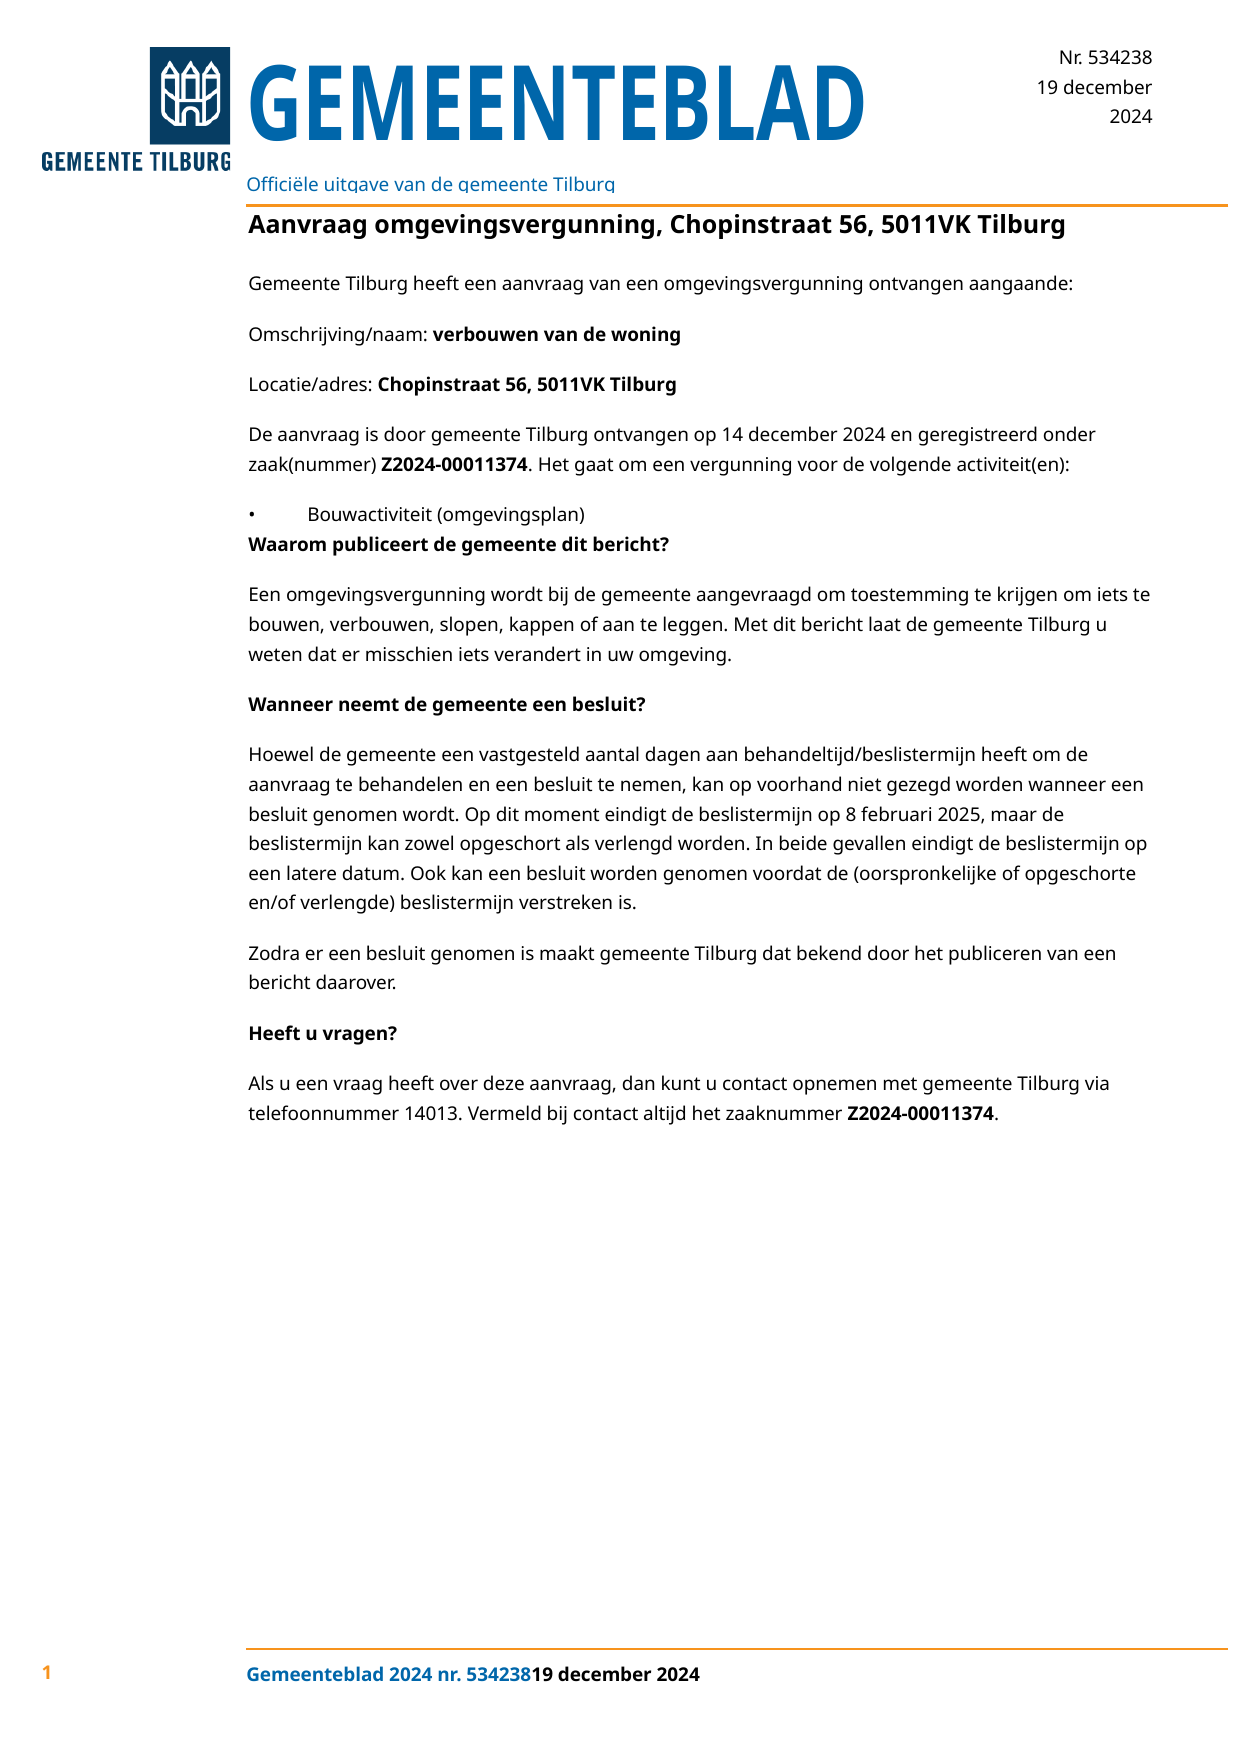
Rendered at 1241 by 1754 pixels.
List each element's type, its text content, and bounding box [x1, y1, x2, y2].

list Bouwactiviteit (omgevingsplan) [248, 502, 1152, 527]
text Heeft u vragen? [248, 1020, 1152, 1046]
text Als u een vraag heeft over deze aanvraag, dan kunt u contact opnemen met gemeente Tilburg via telefoonnummer 14013. Vermeld bij contact altijd het zaaknummer Z2024-00011374. [248, 1070, 1152, 1126]
text Wanneer neemt de gemeente een besluit? [248, 691, 1152, 717]
text De aanvraag is door gemeente Tilburg ontvangen op 14 december 2024 en geregistreerd onder zaak(nummer) Z2024-00011374. Het gaat om een vergunning voor de volgende activiteit(en): [248, 422, 1152, 477]
picture [41, 47, 231, 172]
text Een omgevingsvergunning wordt bij de gemeente aangevraagd om toestemming te krijgen om iets te bouwen, verbouwen, slopen, kappen of aan te leggen. Met dit bericht laat de gemeente Tilburg u weten dat er misschien iets verandert in uw omgeving. [248, 582, 1152, 666]
text Hoewel de gemeente een vastgesteld aantal dagen aan behandeltijd/beslistermijn heeft om de aanvraag te behandelen en een besluit te nemen, kan op voorhand niet gezegd worden wanneer een besluit genomen wordt. Op dit moment eindigt de beslistermijn op 8 februari 2025, maar de beslistermijn kan zowel opgeschort als verlengd worden. In beide gevallen eindigt de beslistermijn op een latere datum. Ook kan een besluit worden genomen voordat de (oorspronkelijke of opgeschorte en/of verlengde) beslistermijn verstreken is. [248, 742, 1152, 915]
text Aanvraag omgevingsvergunning, Chopinstraat 56, 5011VK Tilburg [248, 207, 1152, 241]
text Omschrijving/naam: verbouwen van de woning [248, 321, 1152, 346]
text Waarom publiceert de gemeente dit bericht? [248, 531, 1152, 557]
text Locatie/adres: Chopinstraat 56, 5011VK Tilburg [248, 371, 1152, 397]
text Zodra er een besluit genomen is maakt gemeente Tilburg dat bekend door het publiceren van een bericht daarover. [248, 940, 1152, 995]
text Gemeente Tilburg heeft een aanvraag van een omgevingsvergunning ontvangen aangaande: [248, 270, 1152, 296]
